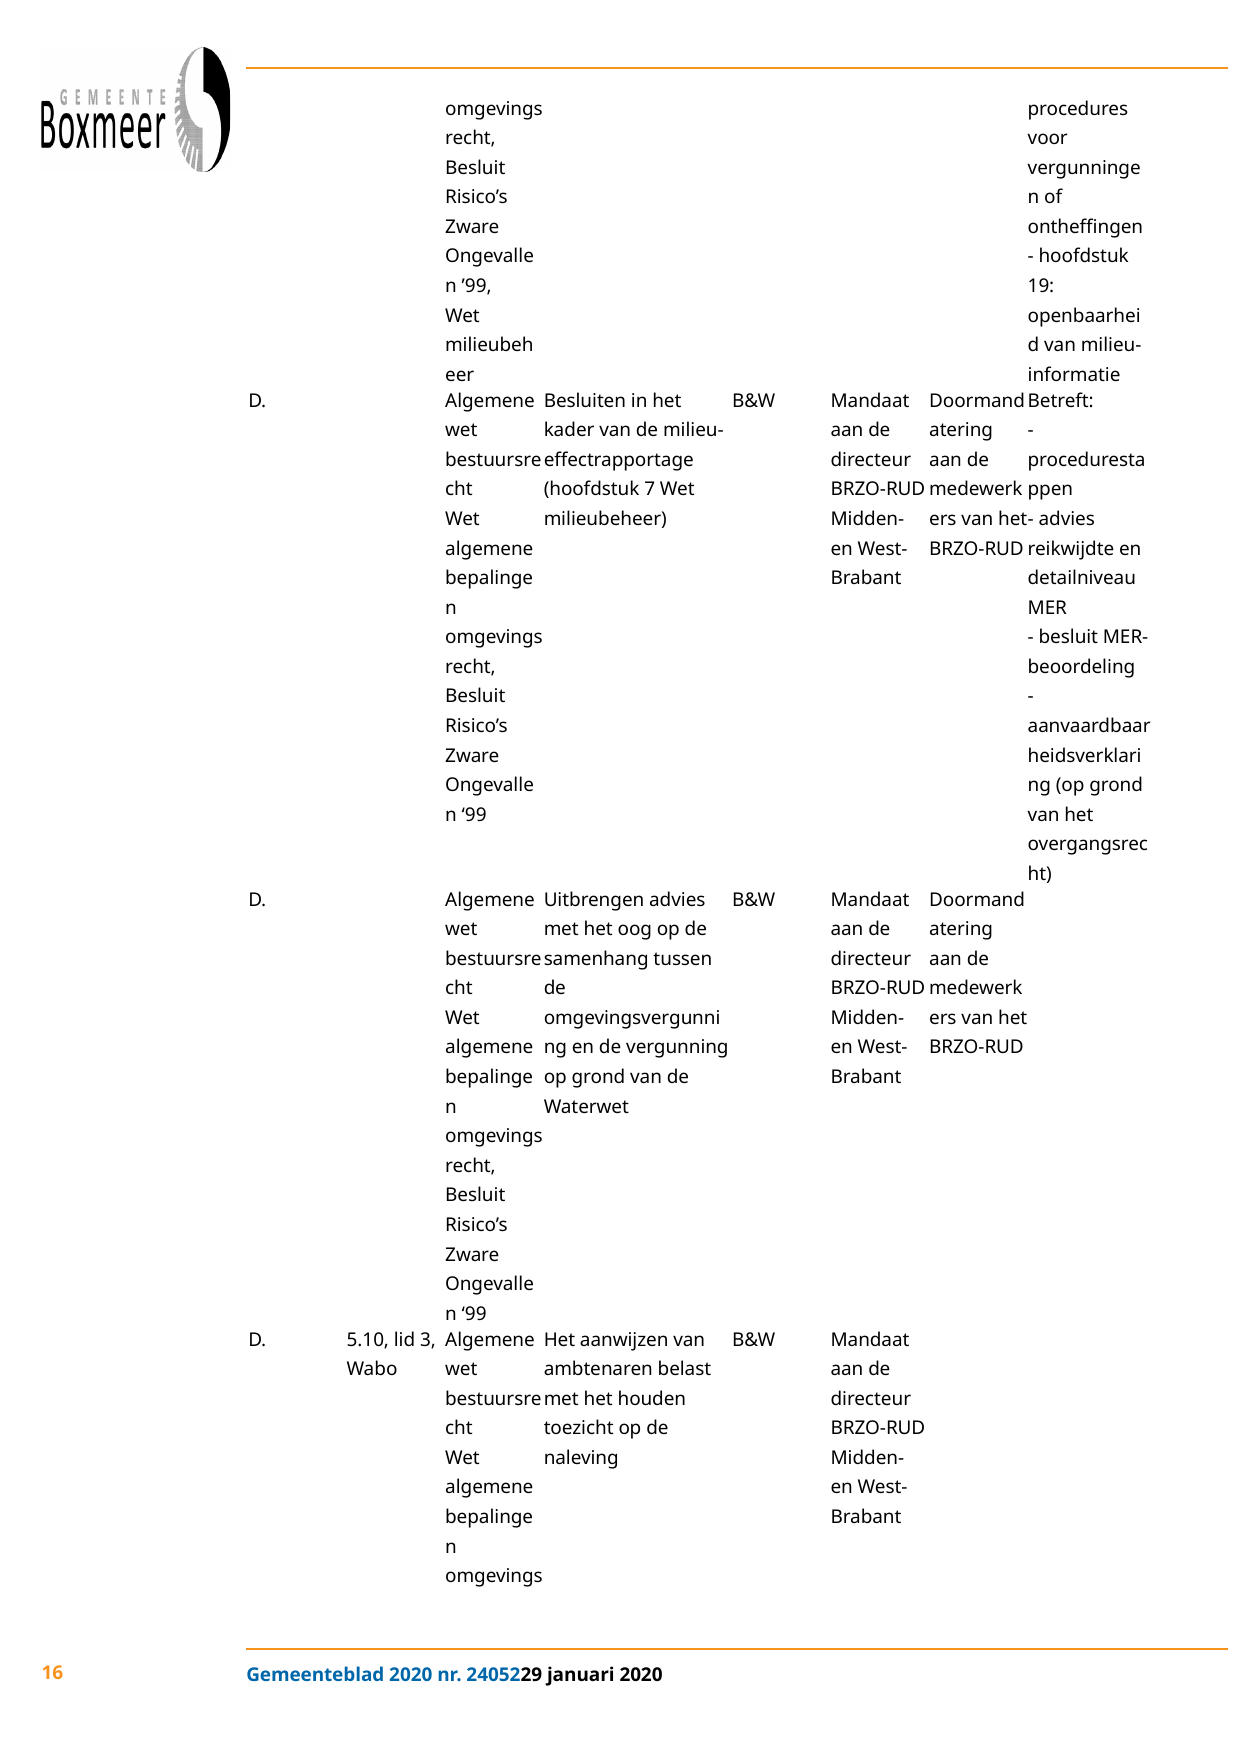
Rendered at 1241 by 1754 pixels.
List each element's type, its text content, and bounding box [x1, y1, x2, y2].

table_cell Uitbrengen advies met het oog op de samenhang tussen de omgevingsvergunning en de vergunning op grond van de Waterwet [544, 886, 732, 1326]
table_cell Algemene wet bestuursrecht Wet algemene bepalingen omgevingsrecht, Besluit Risico’s Zware Ongevallen ‘99 [445, 886, 543, 1326]
table_cell Besluiten in het kader van de milieu-effectrapportage (hoofdstuk 7 Wet milieubeheer) [544, 387, 732, 886]
table_cell D. [248, 1326, 346, 1588]
table_cell [929, 1326, 1027, 1588]
table_cell [732, 95, 830, 387]
table_cell [544, 95, 732, 387]
table_cell D. [248, 387, 346, 886]
table_cell Algemene wet bestuursrecht Wet algemene bepalingen omgevings [445, 1326, 543, 1588]
table_cell procedures voor vergunningen of ontheffingen - hoofdstuk 19: openbaarheid van milieu-informatie [1028, 95, 1152, 387]
table_cell [1028, 886, 1152, 1326]
table_cell [346, 886, 445, 1326]
table_cell B&W [732, 1326, 830, 1588]
table_cell Algemene wet bestuursrecht Wet algemene bepalingen omgevingsrecht, Besluit Risico’s Zware Ongevallen ‘99 [445, 387, 543, 886]
table_cell [248, 95, 346, 387]
table_cell [830, 95, 929, 387]
table_cell omgevingsrecht, Besluit Risico’s Zware Ongevallen ’99, Wet milieubeheer [445, 95, 543, 387]
table_cell [929, 95, 1027, 387]
picture [41, 47, 231, 172]
table_cell [346, 95, 445, 387]
table_cell Mandaat aan de directeur BRZO-RUD Midden- en West-Brabant [830, 886, 929, 1326]
table_cell Mandaat aan de directeur BRZO-RUD Midden- en West-Brabant [830, 387, 929, 886]
table_cell [346, 387, 445, 886]
table_cell D. [248, 886, 346, 1326]
table_cell B&W [732, 886, 830, 1326]
table_cell 5.10, lid 3, Wabo [346, 1326, 445, 1588]
table_cell Doormandatering aan de medewerkers van het BRZO-RUD [929, 886, 1027, 1326]
table_cell [1028, 1326, 1152, 1588]
table_cell Doormandatering aan de medewerkers van het BRZO-RUD [929, 387, 1027, 886]
table_cell Mandaat aan de directeur BRZO-RUD Midden- en West-Brabant [830, 1326, 929, 1588]
table_cell Het aanwijzen van ambtenaren belast met het houden toezicht op de naleving [544, 1326, 732, 1588]
table_cell Betreft: - procedurestappen - advies reikwijdte en detailniveau MER - besluit MER-beoordeling - aanvaardbaarheidsverklaring (op grond van het overgangsrecht) [1028, 387, 1152, 886]
table_cell B&W [732, 387, 830, 886]
